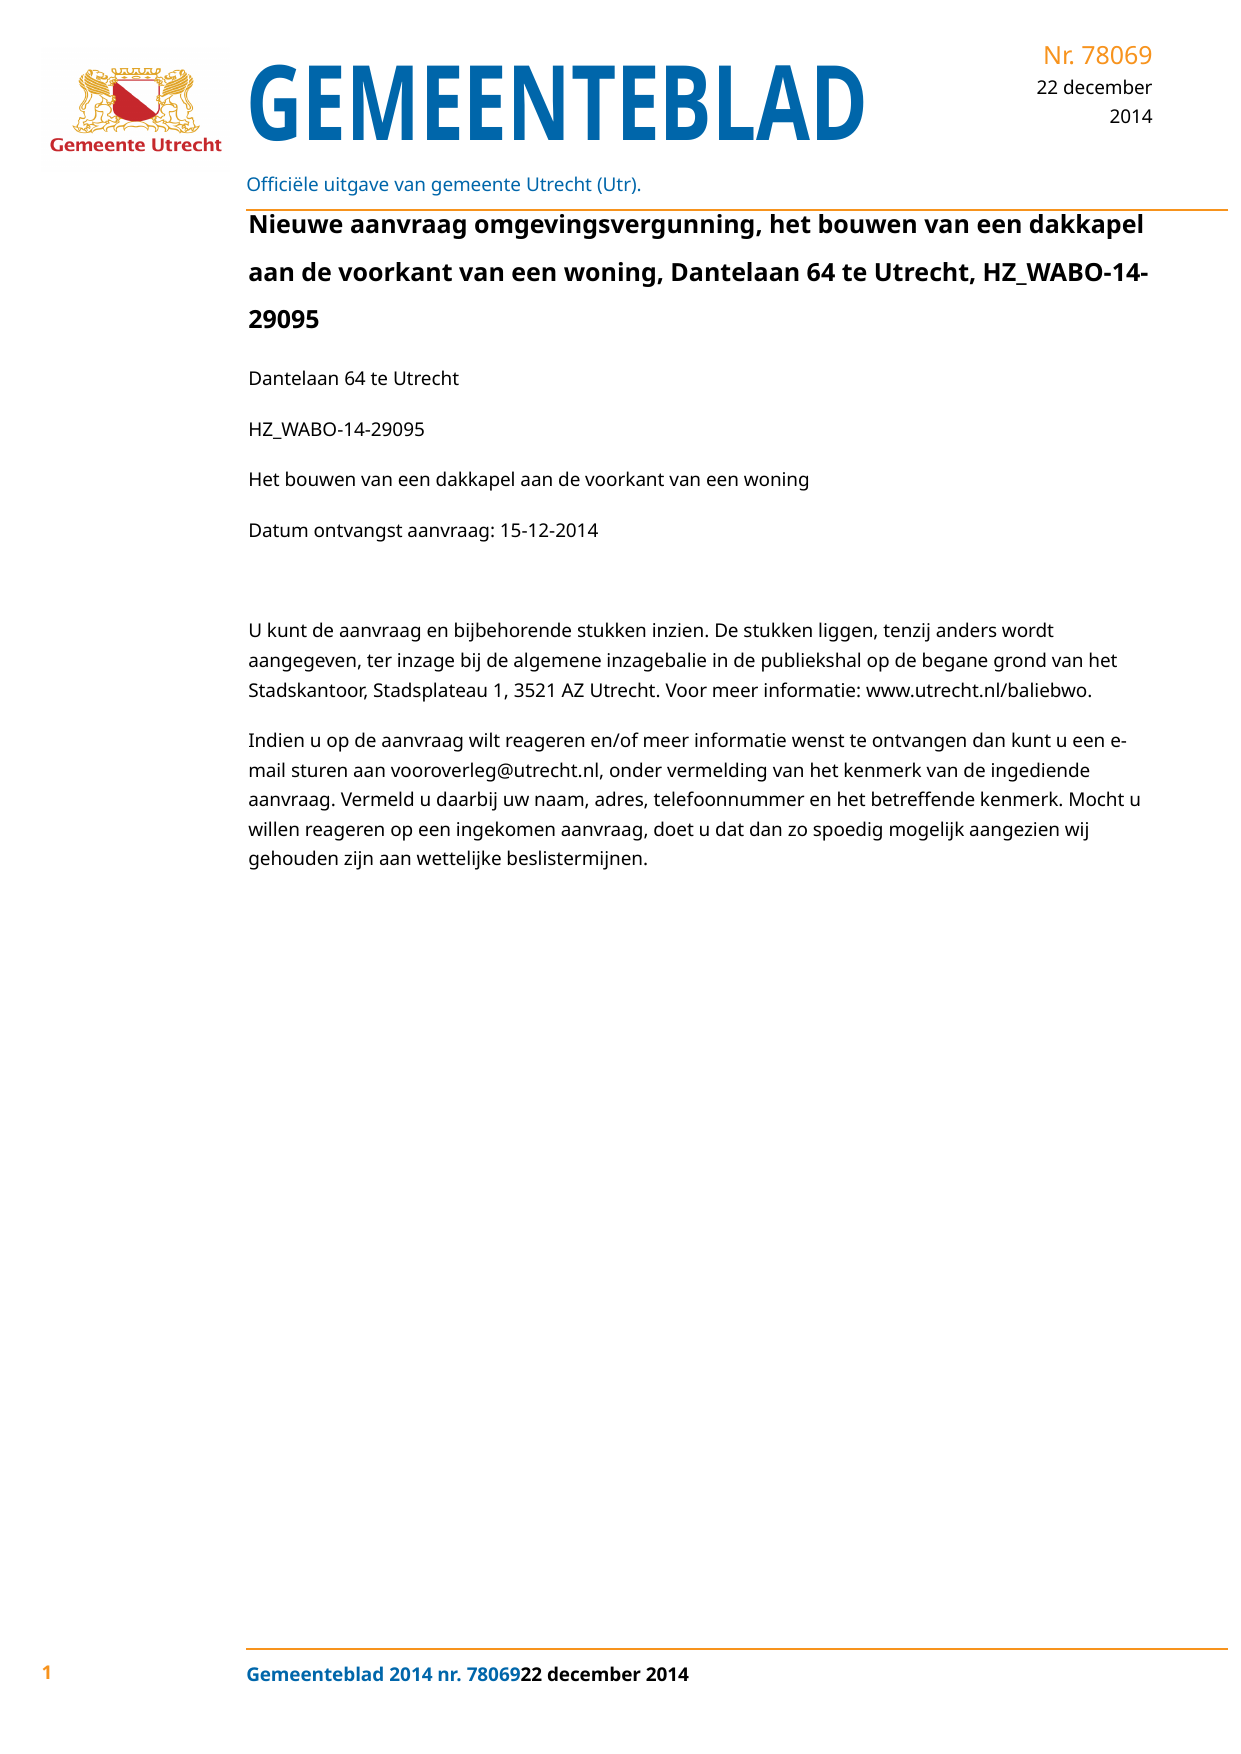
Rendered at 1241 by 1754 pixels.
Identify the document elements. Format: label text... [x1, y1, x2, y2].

text HZ_WABO-14-29095 [248, 416, 1152, 442]
text Indien u op de aanvraag wilt reageren en/of meer informatie wenst te ontvangen dan kunt u een e-mail sturen aan vooroverleg@utrecht.nl, onder vermelding van het kenmerk van de ingediende aanvraag. Vermeld u daarbij uw naam, adres, telefoonnummer en het betreffende kenmerk. Mocht u willen reageren op een ingekomen aanvraag, doet u dat dan zo spoedig mogelijk aangezien wij gehouden zijn aan wettelijke beslistermijnen. [248, 727, 1152, 871]
text Datum ontvangst aanvraag: 15-12-2014 [248, 517, 1152, 542]
text Nieuwe aanvraag omgevingsvergunning, het bouwen van een dakkapel aan de voorkant van een woning, Dantelaan 64 te Utrecht, HZ_WABO-14-29095 [248, 211, 1152, 336]
text Dantelaan 64 te Utrecht [248, 366, 1152, 391]
text Het bouwen van een dakkapel aan de voorkant van een woning [248, 466, 1152, 492]
picture [41, 47, 231, 172]
text U kunt de aanvraag en bijbehorende stukken inzien. De stukken liggen, tenzij anders wordt aangegeven, ter inzage bij de algemene inzagebalie in de publiekshal op de begane grond van het Stadskantoor, Stadsplateau 1, 3521 AZ Utrecht. Voor meer informatie: www.utrecht.nl/baliebwo. [248, 618, 1152, 702]
